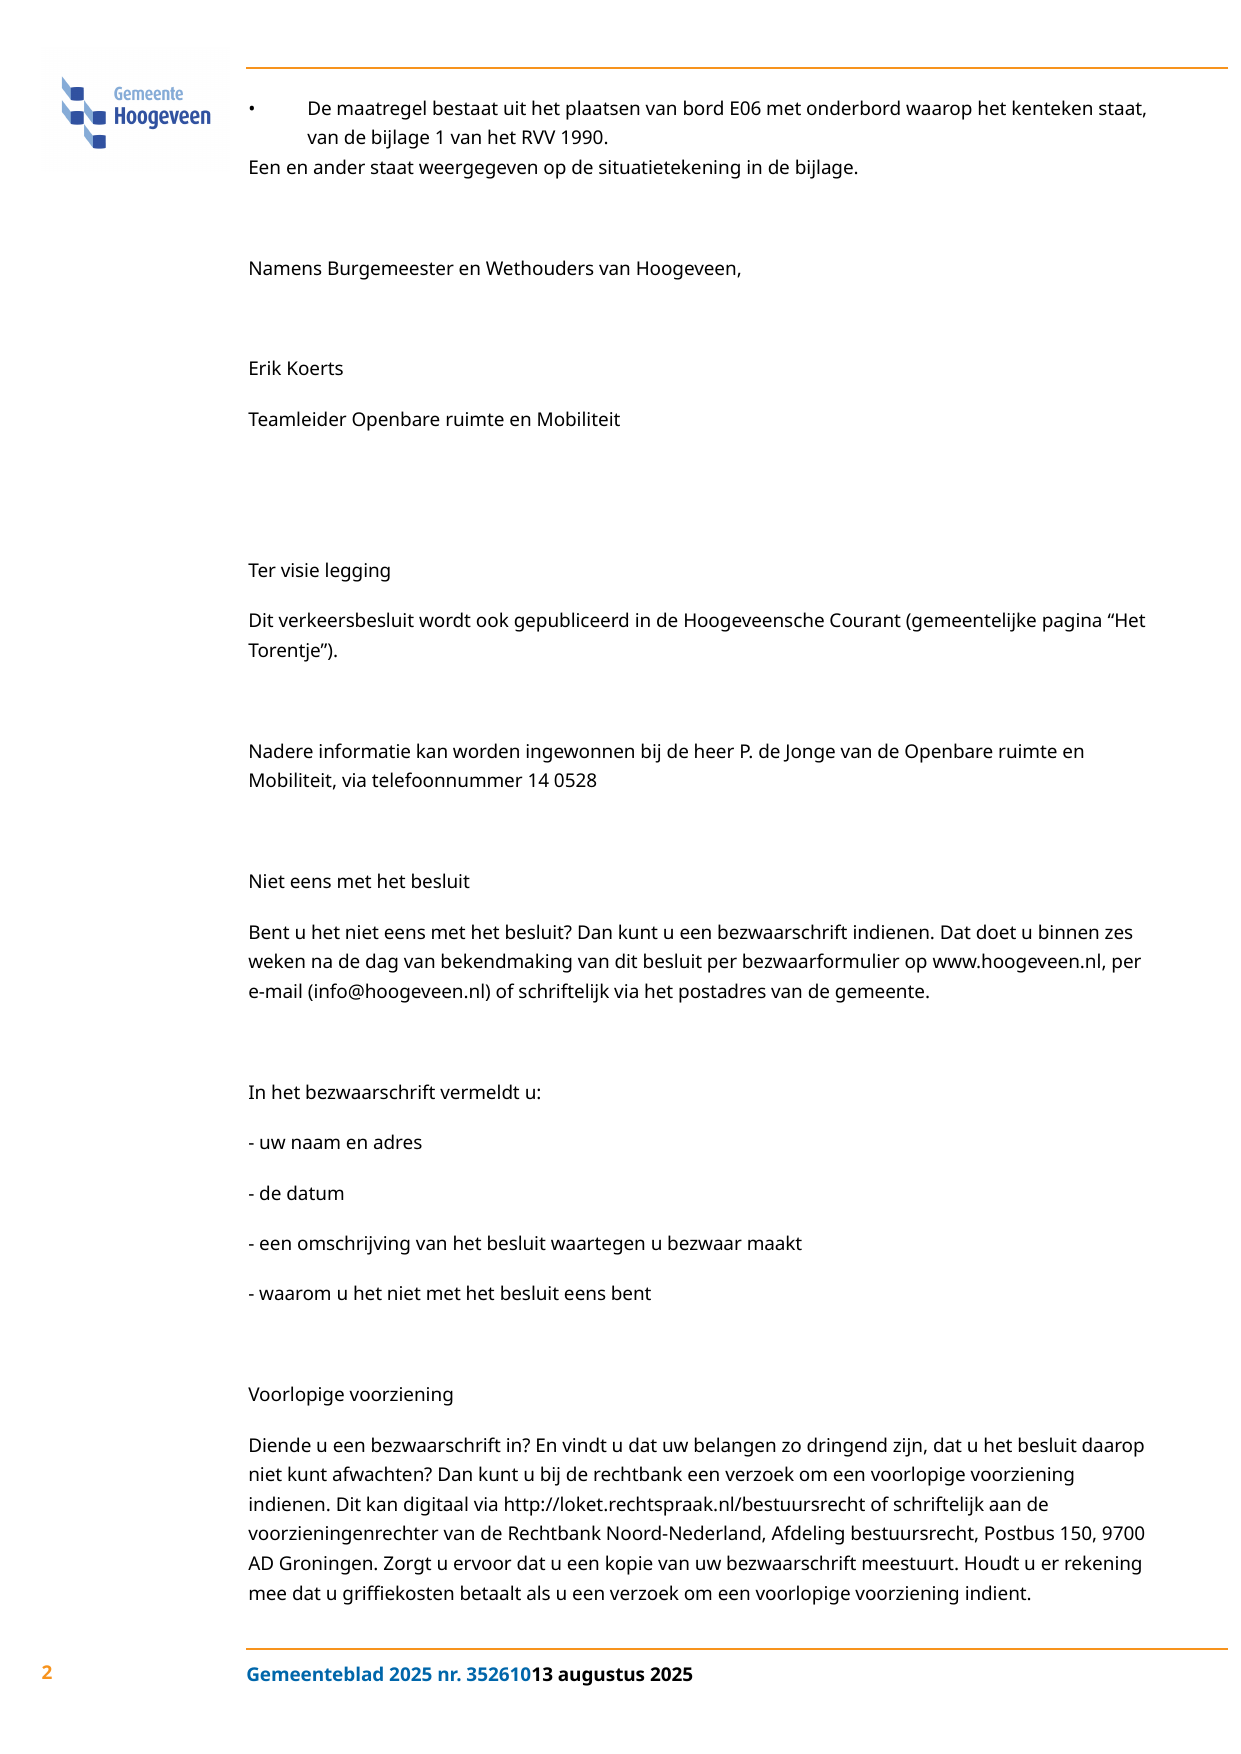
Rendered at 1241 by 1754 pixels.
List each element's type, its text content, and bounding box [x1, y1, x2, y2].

list De maatregel bestaat uit het plaatsen van bord E06 met onderbord waarop het kenteken staat, van de bijlage 1 van het RVV 1990. [248, 95, 1152, 150]
text Teamleider Openbare ruimte en Mobiliteit [248, 406, 1152, 432]
text Bent u het niet eens met het besluit? Dan kunt u een bezwaarschrift indienen. Dat doet u binnen zes weken na de dag van bekendmaking van dit besluit per bezwaarformulier op www.hoogeveen.nl, per e-mail (info@hoogeveen.nl) of schriftelijk via het postadres van de gemeente. [248, 919, 1152, 1004]
text - uw naam en adres [248, 1129, 1152, 1155]
text - waarom u het niet met het besluit eens bent [248, 1281, 1152, 1306]
text Erik Koerts [248, 356, 1152, 381]
text Nadere informatie kan worden ingewonnen bij de heer P. de Jonge van de Openbare ruimte en Mobiliteit, via telefoonnummer 14 0528 [248, 738, 1152, 793]
text Diende u een bezwaarschrift in? En vindt u dat uw belangen zo dringend zijn, dat u het besluit daarop niet kunt afwachten? Dan kunt u bij de rechtbank een verzoek om een voorlopige voorziening indienen. Dit kan digitaal via http://loket.rechtspraak.nl/bestuursrecht of schriftelijk aan de voorzieningenrechter van de Rechtbank Noord-Nederland, Afdeling bestuursrecht, Postbus 150, 9700 AD Groningen. Zorgt u ervoor dat u een kopie van uw bezwaarschrift meestuurt. Houdt u er rekening mee dat u griffiekosten betaalt als u een verzoek om een voorlopige voorziening indient. [248, 1432, 1152, 1606]
text - de datum [248, 1180, 1152, 1206]
text Ter visie legging [248, 557, 1152, 583]
text Een en ander staat weergegeven op de situatietekening in de bijlage. [248, 154, 1152, 180]
text Niet eens met het besluit [248, 868, 1152, 894]
text - een omschrijving van het besluit waartegen u bezwaar maakt [248, 1230, 1152, 1256]
text Voorlopige voorziening [248, 1381, 1152, 1407]
text Namens Burgemeester en Wethouders van Hoogeveen, [248, 255, 1152, 281]
text Dit verkeersbesluit wordt ook gepubliceerd in de Hoogeveensche Courant (gemeentelijke pagina “Het Torentje”). [248, 608, 1152, 663]
text In het bezwaarschrift vermeldt u: [248, 1079, 1152, 1105]
picture [41, 47, 231, 172]
